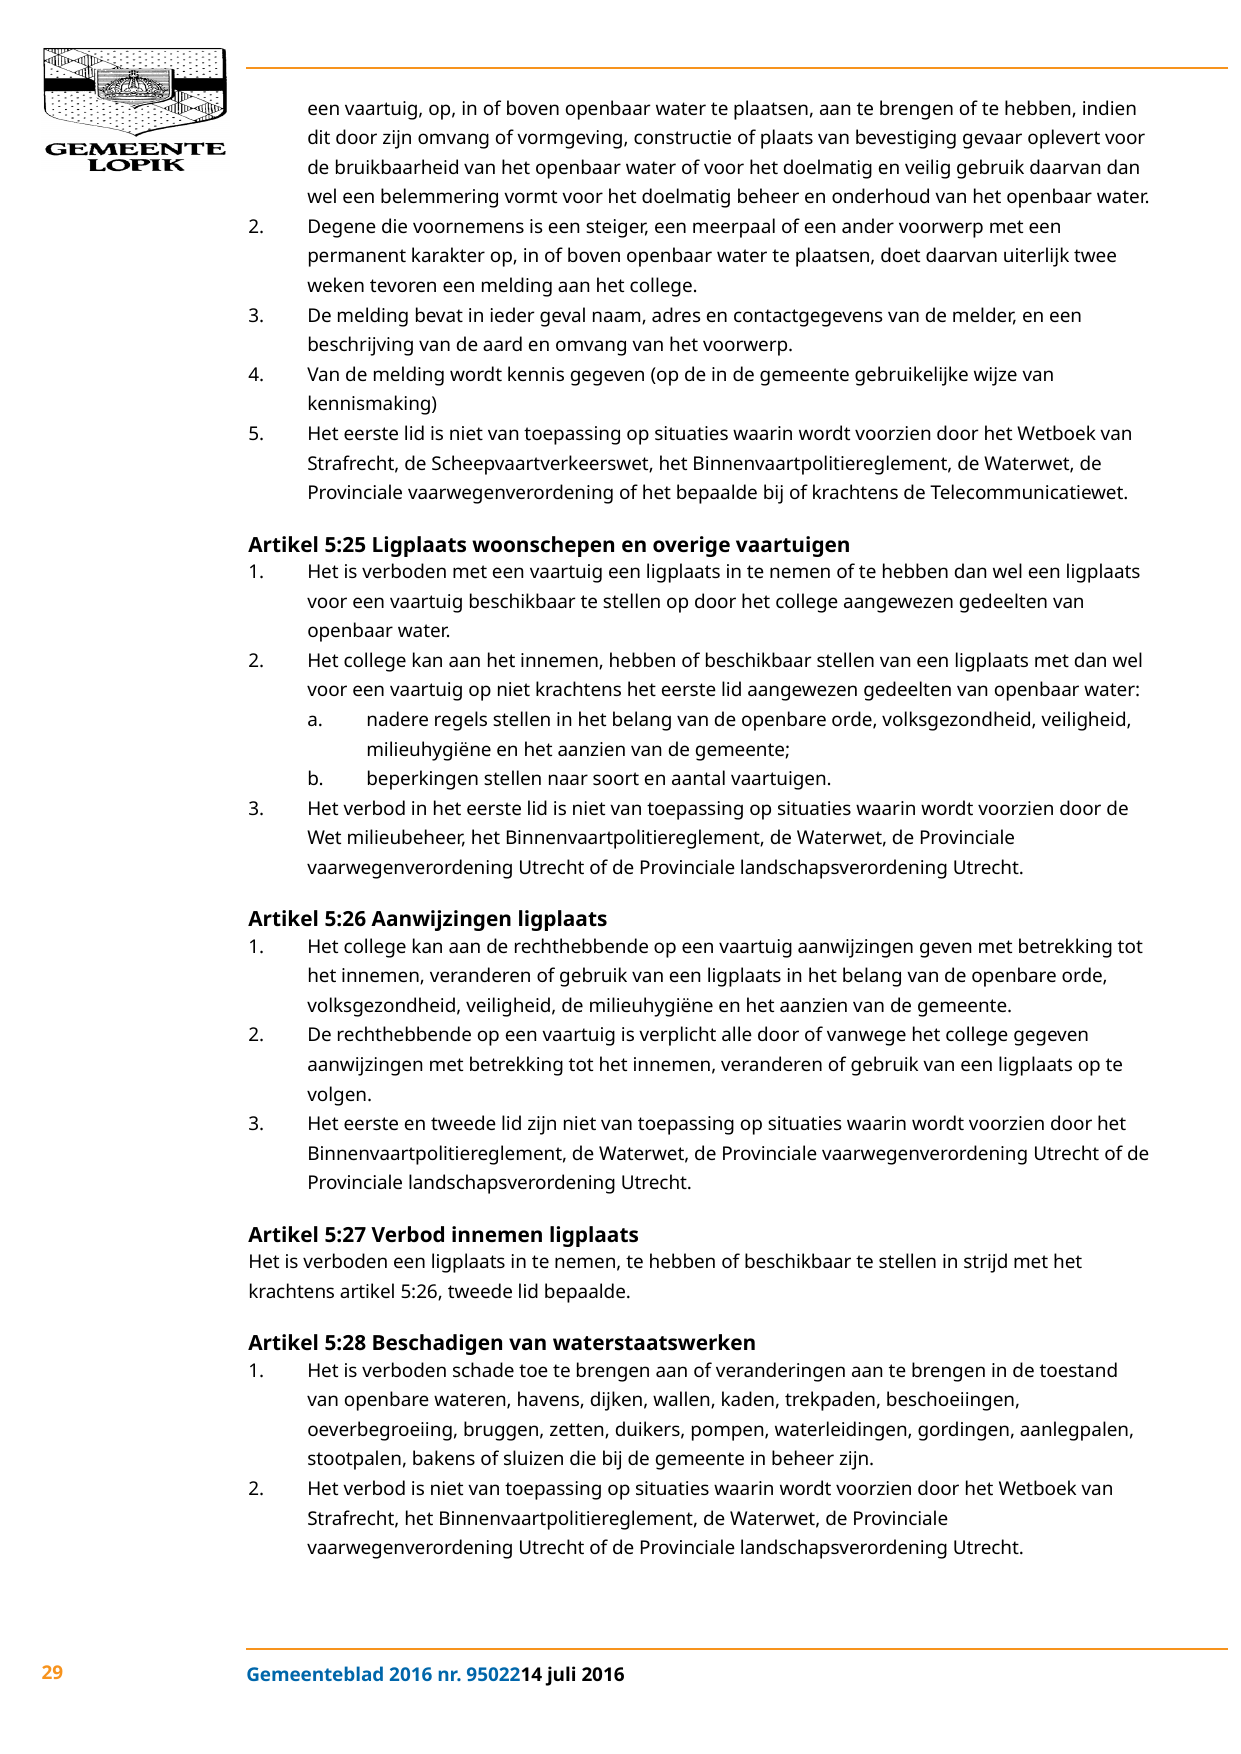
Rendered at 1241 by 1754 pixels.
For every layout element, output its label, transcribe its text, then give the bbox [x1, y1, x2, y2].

list Van de melding wordt kennis gegeven (op de in de gemeente gebruikelijke wijze van kennismaking) [248, 361, 1152, 416]
text Artikel 5:28 Beschadigen van waterstaatswerken [248, 1328, 1152, 1357]
list een vaartuig, op, in of boven openbaar water te plaatsen, aan te brengen of te hebben, indien dit door zijn omvang of vormgeving, constructie of plaats van bevestiging gevaar oplevert voor de bruikbaarheid van het openbaar water of voor het doelmatig en veilig gebruik daarvan dan wel een belemmering vormt voor het doelmatig beheer en onderhoud van het openbaar water. [248, 95, 1152, 209]
picture [41, 47, 231, 172]
list Het verbod in het eerste lid is niet van toepassing op situaties waarin wordt voorzien door de Wet milieubeheer, het Binnenvaartpolitiereglement, de Waterwet, de Provinciale vaarwegenverordening Utrecht of de Provinciale landschapsverordening Utrecht. [248, 795, 1152, 880]
text Artikel 5:27 Verbod innemen ligplaats [248, 1220, 1152, 1248]
list Het is verboden schade toe te brengen aan of veranderingen aan te brengen in de toestand van openbare wateren, havens, dijken, wallen, kaden, trekpaden, beschoeiingen, oeverbegroeiing, bruggen, zetten, duikers, pompen, waterleidingen, gordingen, aanlegpalen, stootpalen, bakens of sluizen die bij de gemeente in beheer zijn. [248, 1357, 1152, 1471]
list Het verbod is niet van toepassing op situaties waarin wordt voorzien door het Wetboek van Strafrecht, het Binnenvaartpolitiereglement, de Waterwet, de Provinciale vaarwegenverordening Utrecht of de Provinciale landschapsverordening Utrecht. [248, 1475, 1152, 1560]
list Degene die voornemens is een steiger, een meerpaal of een ander voorwerp met een permanent karakter op, in of boven openbaar water te plaatsen, doet daarvan uiterlijk twee weken tevoren een melding aan het college. [248, 213, 1152, 298]
list Het college kan aan de rechthebbende op een vaartuig aanwijzingen geven met betrekking tot het innemen, veranderen of gebruik van een ligplaats in het belang van de openbare orde, volksgezondheid, veiligheid, de milieuhygiëne en het aanzien van de gemeente. [248, 933, 1152, 1018]
text Artikel 5:26 Aanwijzingen ligplaats [248, 904, 1152, 933]
list beperkingen stellen naar soort en aantal vaartuigen. [307, 765, 1152, 791]
text Artikel 5:25 Ligplaats woonschepen en overige vaartuigen [248, 530, 1152, 558]
list De rechthebbende op een vaartuig is verplicht alle door of vanwege het college gegeven aanwijzingen met betrekking tot het innemen, veranderen of gebruik van een ligplaats op te volgen. [248, 1022, 1152, 1107]
list Het is verboden met een vaartuig een ligplaats in te nemen of te hebben dan wel een ligplaats voor een vaartuig beschikbaar te stellen op door het college aangewezen gedeelten van openbaar water. [248, 558, 1152, 643]
list Het college kan aan het innemen, hebben of beschikbaar stellen van een ligplaats met dan wel voor een vaartuig op niet krachtens het eerste lid aangewezen gedeelten van openbaar water: [248, 647, 1152, 702]
list De melding bevat in ieder geval naam, adres en contactgegevens van de melder, en een beschrijving van de aard en omvang van het voorwerp. [248, 302, 1152, 357]
list Het eerste en tweede lid zijn niet van toepassing op situaties waarin wordt voorzien door het Binnenvaartpolitiereglement, de Waterwet, de Provinciale vaarwegenverordening Utrecht of de Provinciale landschapsverordening Utrecht. [248, 1110, 1152, 1195]
list nadere regels stellen in het belang van de openbare orde, volksgezondheid, veiligheid, milieuhygiëne en het aanzien van de gemeente; [307, 706, 1152, 761]
list Het eerste lid is niet van toepassing op situaties waarin wordt voorzien door het Wetboek van Strafrecht, de Scheepvaartverkeerswet, het Binnenvaartpolitiereglement, de Waterwet, de Provinciale vaarwegenverordening of het bepaalde bij of krachtens de Telecommunicatiewet. [248, 420, 1152, 505]
text Het is verboden een ligplaats in te nemen, te hebben of beschikbaar te stellen in strijd met het krachtens artikel 5:26, tweede lid bepaalde. [248, 1248, 1152, 1304]
